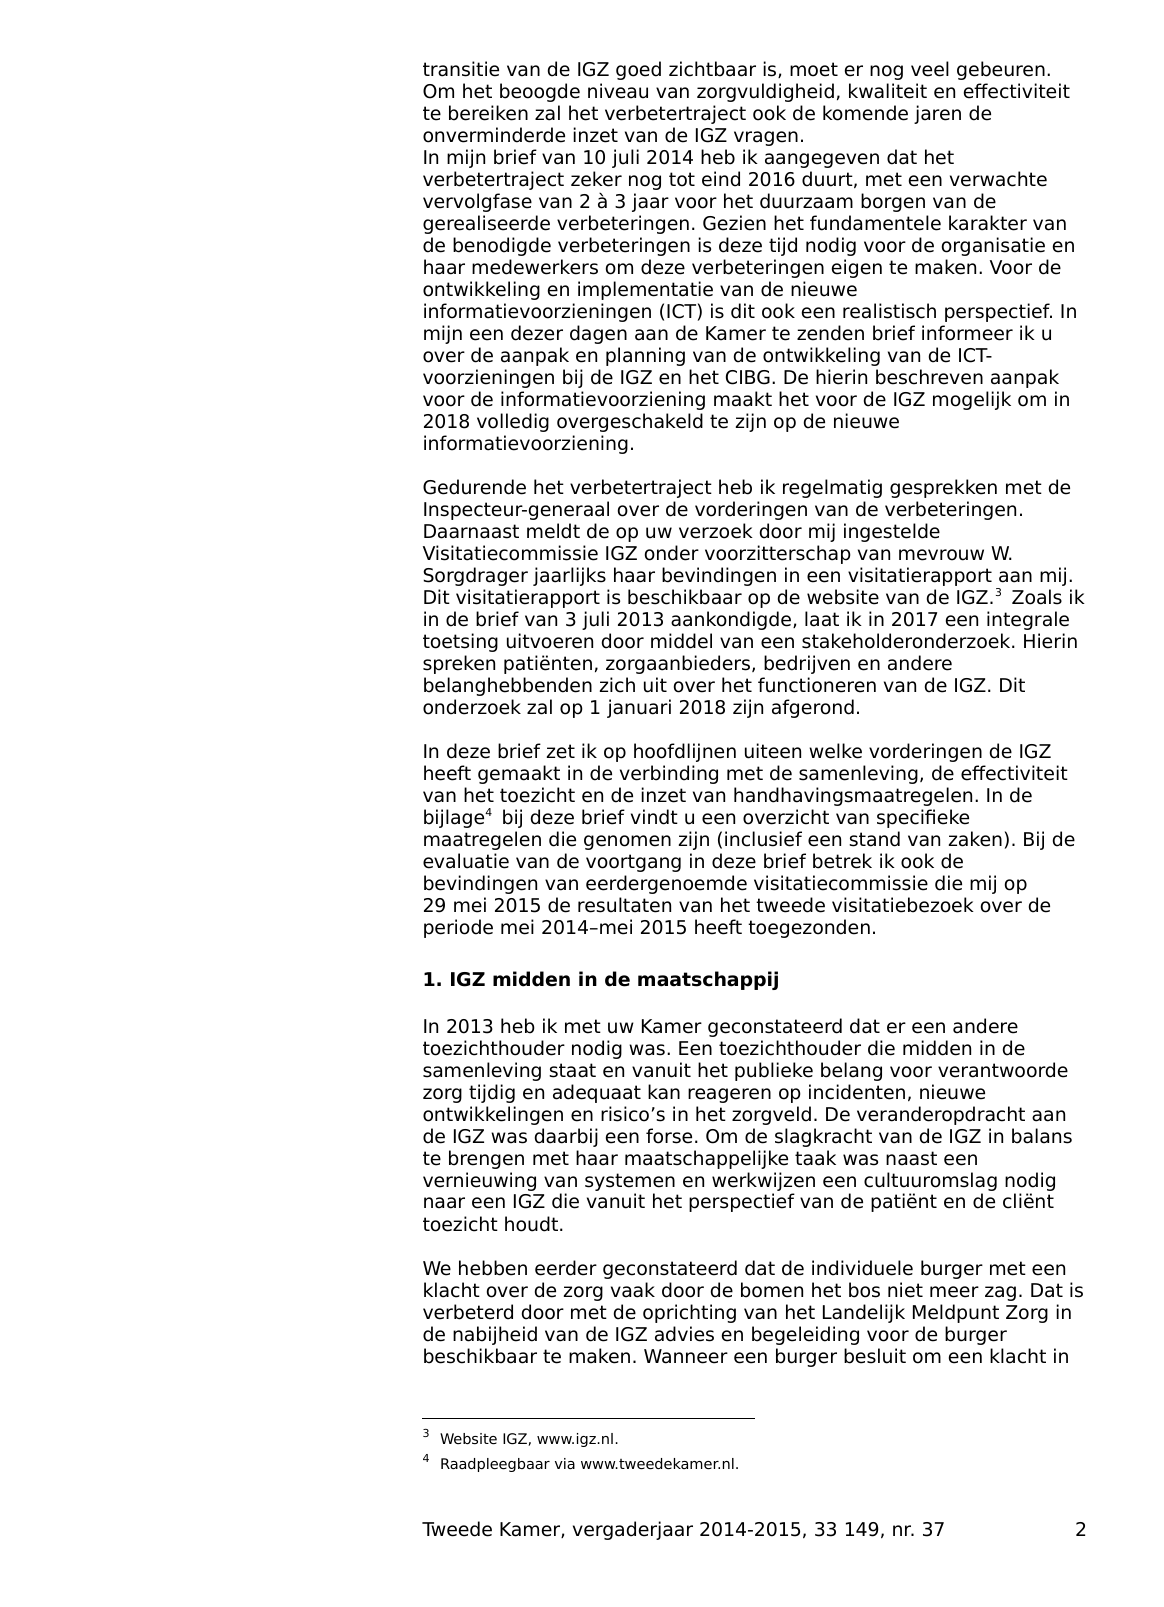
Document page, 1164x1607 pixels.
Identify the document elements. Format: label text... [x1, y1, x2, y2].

subtitle 1. IGZ midden in de maatschappij [422, 969, 1087, 991]
text Raadpleegbaar via www.tweedekamer.nl. [422, 1452, 1087, 1474]
text transitie van de IGZ goed zichtbaar is, moet er nog veel gebeuren. Om het beoogde niveau van zorgvuldigheid, kwaliteit en effectiviteit te bereiken zal het verbetertraject ook de komende jaren de onverminderde inzet van de IGZ vragen. [422, 59, 1087, 147]
text In mijn brief van 10 juli 2014 heb ik aangegeven dat het verbetertraject zeker nog tot eind 2016 duurt, met een verwachte vervolgfase van 2 à 3 jaar voor het duurzaam borgen van de gerealiseerde verbeteringen. Gezien het fundamentele karakter van de benodigde verbeteringen is deze tijd nodig voor de organisatie en haar medewerkers om deze verbeteringen eigen te maken. Voor de ontwikkeling en implementatie van de nieuwe informatievoorzieningen (ICT) is dit ook een realistisch perspectief. In mijn een dezer dagen aan de Kamer te zenden brief informeer ik u over de aanpak en planning van de ontwikkeling van de ICT-voorzieningen bij de IGZ en het CIBG. De hierin beschreven aanpak voor de informatievoorziening maakt het voor de IGZ mogelijk om in 2018 volledig overgeschakeld te zijn op de nieuwe informatievoorziening. [422, 147, 1087, 455]
text Website IGZ, www.igz.nl. [422, 1427, 1087, 1449]
text In deze brief zet ik op hoofdlijnen uiteen welke vorderingen de IGZ heeft gemaakt in de verbinding met de samenleving, de effectiviteit van het toezicht en de inzet van handhavingsmaatregelen. In de bijlage bij deze brief vindt u een overzicht van specifieke maatregelen die genomen zijn (inclusief een stand van zaken). Bij de evaluatie van de voortgang in deze brief betrek ik ook de bevindingen van eerdergenoemde visitatiecommissie die mij op 29 mei 2015 de resultaten van het tweede visitatiebezoek over de periode mei 2014–mei 2015 heeft toegezonden. [422, 741, 1087, 939]
text Gedurende het verbetertraject heb ik regelmatig gesprekken met de Inspecteur-generaal over de vorderingen van de verbeteringen. Daarnaast meldt de op uw verzoek door mij ingestelde Visitatiecommissie IGZ onder voorzitterschap van mevrouw W. Sorgdrager jaarlijks haar bevindingen in een visitatierapport aan mij. Dit visitatierapport is beschikbaar op de website van de IGZ. Zoals ik in de brief van 3 juli 2013 aankondigde, laat ik in 2017 een integrale toetsing uitvoeren door middel van een stakeholderonderzoek. Hierin spreken patiënten, zorgaanbieders, bedrijven en andere belanghebbenden zich uit over het functioneren van de IGZ. Dit onderzoek zal op 1 januari 2018 zijn afgerond. [422, 477, 1087, 719]
text In 2013 heb ik met uw Kamer geconstateerd dat er een andere toezichthouder nodig was. Een toezichthouder die midden in de samenleving staat en vanuit het publieke belang voor verantwoorde zorg tijdig en adequaat kan reageren op incidenten, nieuwe ontwikkelingen en risico’s in het zorgveld. De veranderopdracht aan de IGZ was daarbij een forse. Om de slagkracht van de IGZ in balans te brengen met haar maatschappelijke taak was naast een vernieuwing van systemen en werkwijzen een cultuuromslag nodig naar een IGZ die vanuit het perspectief van de patiënt en de cliënt toezicht houdt. [422, 1016, 1087, 1235]
text We hebben eerder geconstateerd dat de individuele burger met een klacht over de zorg vaak door de bomen het bos niet meer zag. Dat is verbeterd door met de oprichting van het Landelijk Meldpunt Zorg in de nabijheid van de IGZ advies en begeleiding voor de burger beschikbaar te maken. Wanneer een burger besluit om een klacht in [422, 1258, 1087, 1367]
